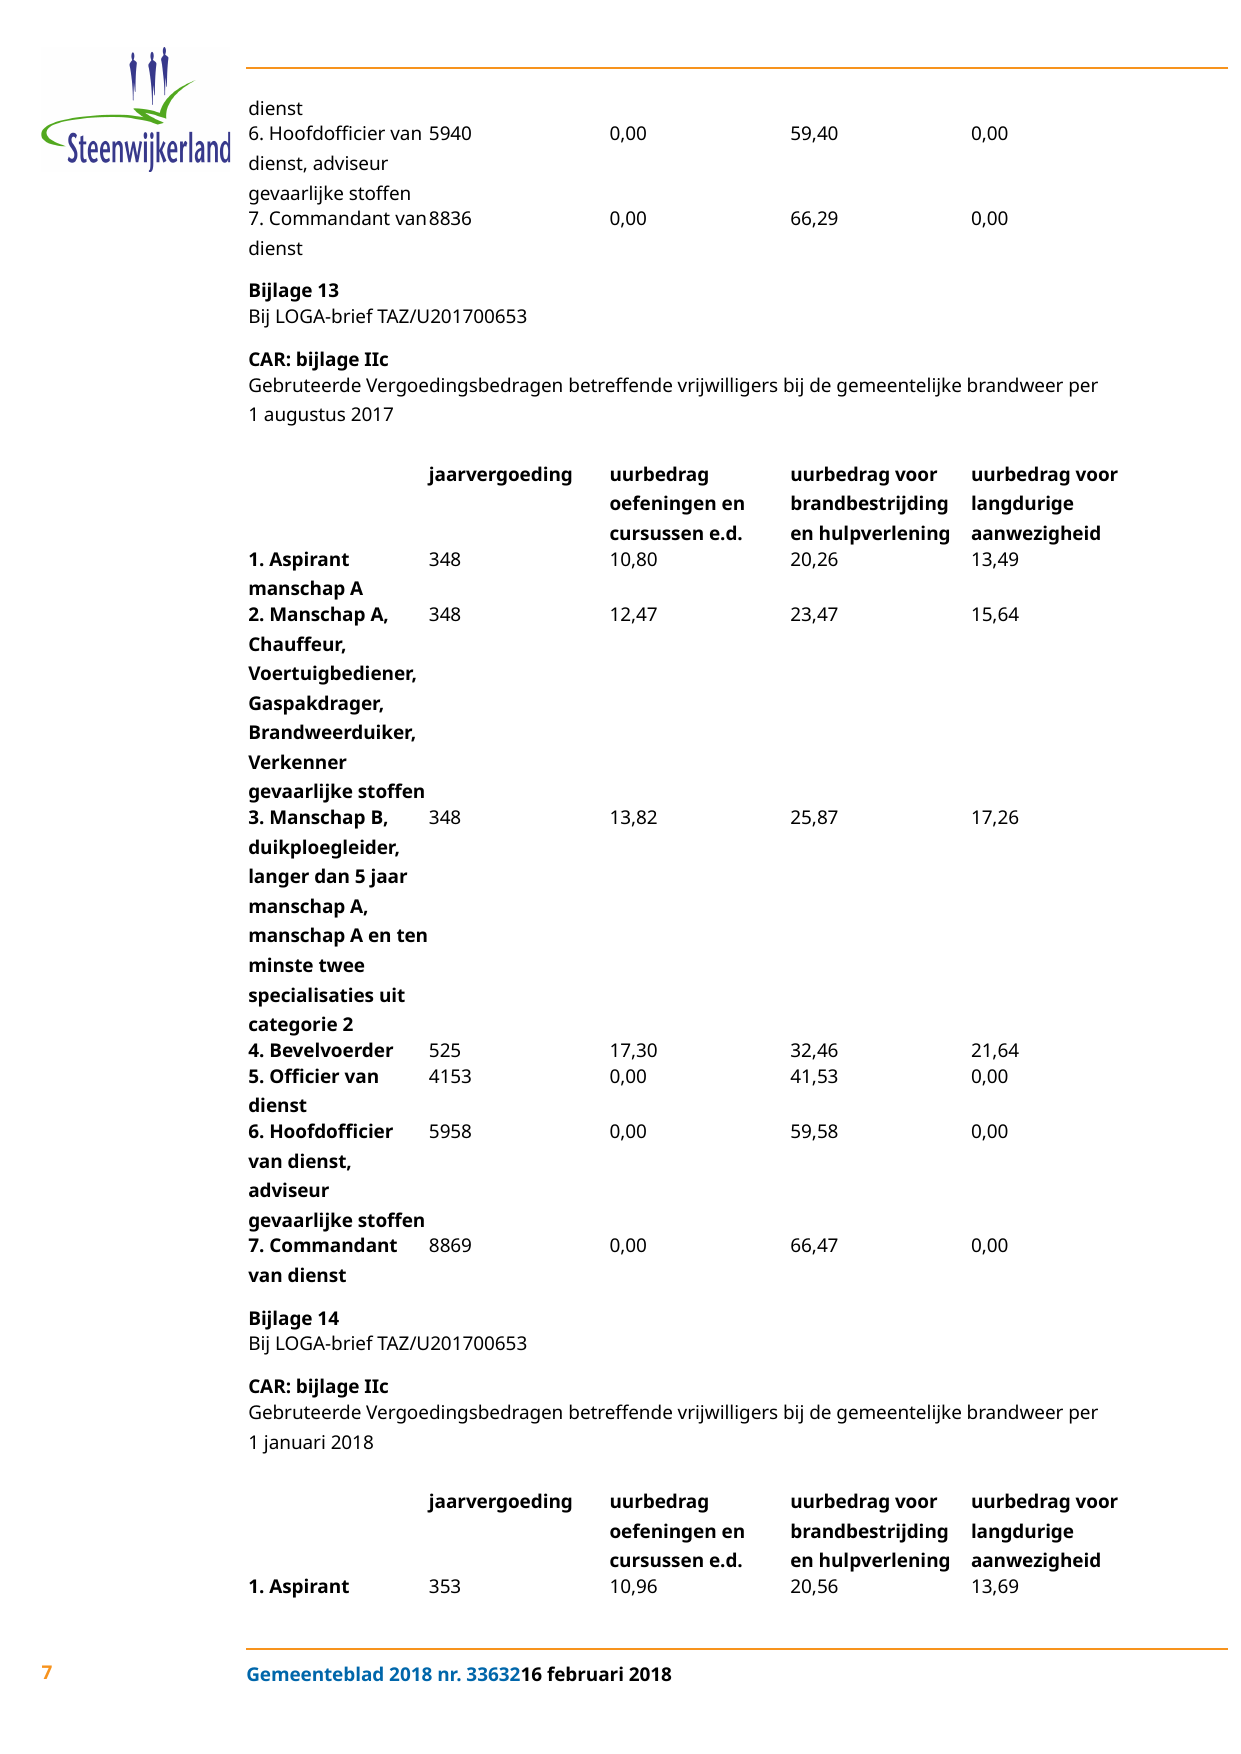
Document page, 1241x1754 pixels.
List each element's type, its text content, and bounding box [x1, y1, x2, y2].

text Gebruteerde Vergoedingsbedragen betreffende vrijwilligers bij de gemeentelijke brandweer per 1 augustus 2017 [248, 372, 1152, 427]
table_cell 7. Commandant van dienst [248, 205, 429, 261]
table_cell 20,26 [790, 546, 971, 601]
table_cell 20,56 [790, 1573, 971, 1599]
text Bij LOGA-brief TAZ/U201700653 [248, 303, 1152, 329]
table_cell 348 [429, 601, 609, 804]
table_cell 10,80 [609, 546, 790, 601]
table_cell 12,47 [609, 601, 790, 804]
text CAR: bijlage IIc [248, 346, 1152, 372]
table_header uurbedrag voor langdurige aanwezigheid [971, 1488, 1152, 1573]
table_cell 10,96 [609, 1573, 790, 1599]
table_cell 32,46 [790, 1037, 971, 1063]
table_cell 353 [429, 1573, 609, 1599]
table_cell 0,00 [609, 1118, 790, 1233]
table_cell 2. Manschap A, Chauffeur, Voertuigbediener, Gaspakdrager, Brandweerduiker, Verkenner gevaarlijke stoffen [248, 601, 429, 804]
picture [41, 47, 231, 172]
table_cell 5. Officier van dienst [248, 1063, 429, 1118]
table_header uurbedrag voor langdurige aanwezigheid [971, 461, 1152, 546]
table_cell 0,00 [971, 1233, 1152, 1288]
table_cell 4153 [429, 1063, 609, 1118]
table_cell 525 [429, 1037, 609, 1063]
table_cell 66,29 [790, 205, 971, 261]
table_cell 25,87 [790, 804, 971, 1037]
table_cell 8869 [429, 1233, 609, 1288]
table_cell 0,00 [971, 1118, 1152, 1233]
table_cell 17,26 [971, 804, 1152, 1037]
table_header jaarvergoeding [429, 1488, 609, 1573]
table_cell 4. Bevelvoerder [248, 1037, 429, 1063]
table_cell 59,58 [790, 1118, 971, 1233]
table_cell 7. Commandant van dienst [248, 1233, 429, 1288]
table_cell 41,53 [790, 1063, 971, 1118]
table_cell [971, 95, 1152, 121]
text Gebruteerde Vergoedingsbedragen betreffende vrijwilligers bij de gemeentelijke brandweer per 1 januari 2018 [248, 1399, 1152, 1455]
table_cell 0,00 [971, 205, 1152, 261]
table_header [248, 461, 429, 546]
table_header uurbedrag voor brandbestrijding en hulpverlening [790, 461, 971, 546]
table_cell 348 [429, 804, 609, 1037]
table_cell 13,69 [971, 1573, 1152, 1599]
table_cell 6. Hoofdofficier van dienst, adviseur gevaarlijke stoffen [248, 1118, 429, 1233]
table_header jaarvergoeding [429, 461, 609, 546]
table_cell [429, 95, 609, 121]
table_cell 15,64 [971, 601, 1152, 804]
table_cell [609, 95, 790, 121]
text Bijlage 14 [248, 1305, 1152, 1331]
table_cell 0,00 [609, 205, 790, 261]
text Bij LOGA-brief TAZ/U201700653 [248, 1331, 1152, 1356]
table_cell 8836 [429, 205, 609, 261]
table_cell 23,47 [790, 601, 971, 804]
text CAR: bijlage IIc [248, 1374, 1152, 1399]
table_cell 0,00 [609, 1063, 790, 1118]
table_cell 1. Aspirant [248, 1573, 429, 1599]
table_cell 6. Hoofdofficier van dienst, adviseur gevaarlijke stoffen [248, 121, 429, 205]
table_header [248, 1488, 429, 1573]
table_cell 0,00 [971, 1063, 1152, 1118]
table_header uurbedrag oefeningen en cursussen e.d. [609, 461, 790, 546]
table_cell 13,49 [971, 546, 1152, 601]
text Bijlage 13 [248, 277, 1152, 303]
table_cell 66,47 [790, 1233, 971, 1288]
table_cell 17,30 [609, 1037, 790, 1063]
table_cell 0,00 [609, 1233, 790, 1288]
table_cell 0,00 [971, 121, 1152, 205]
table_cell 3. Manschap B, duikploegleider, langer dan 5 jaar manschap A, manschap A en ten minste twee specialisaties uit categorie 2 [248, 804, 429, 1037]
table_cell 21,64 [971, 1037, 1152, 1063]
table_cell [790, 95, 971, 121]
table_cell 59,40 [790, 121, 971, 205]
table_header uurbedrag voor brandbestrijding en hulpverlening [790, 1488, 971, 1573]
table_header uurbedrag oefeningen en cursussen e.d. [609, 1488, 790, 1573]
table_cell 13,82 [609, 804, 790, 1037]
table_cell 348 [429, 546, 609, 601]
table_cell 0,00 [609, 121, 790, 205]
table_cell 5940 [429, 121, 609, 205]
table_cell dienst [248, 95, 429, 121]
table_cell 1. Aspirant manschap A [248, 546, 429, 601]
table_cell 5958 [429, 1118, 609, 1233]
